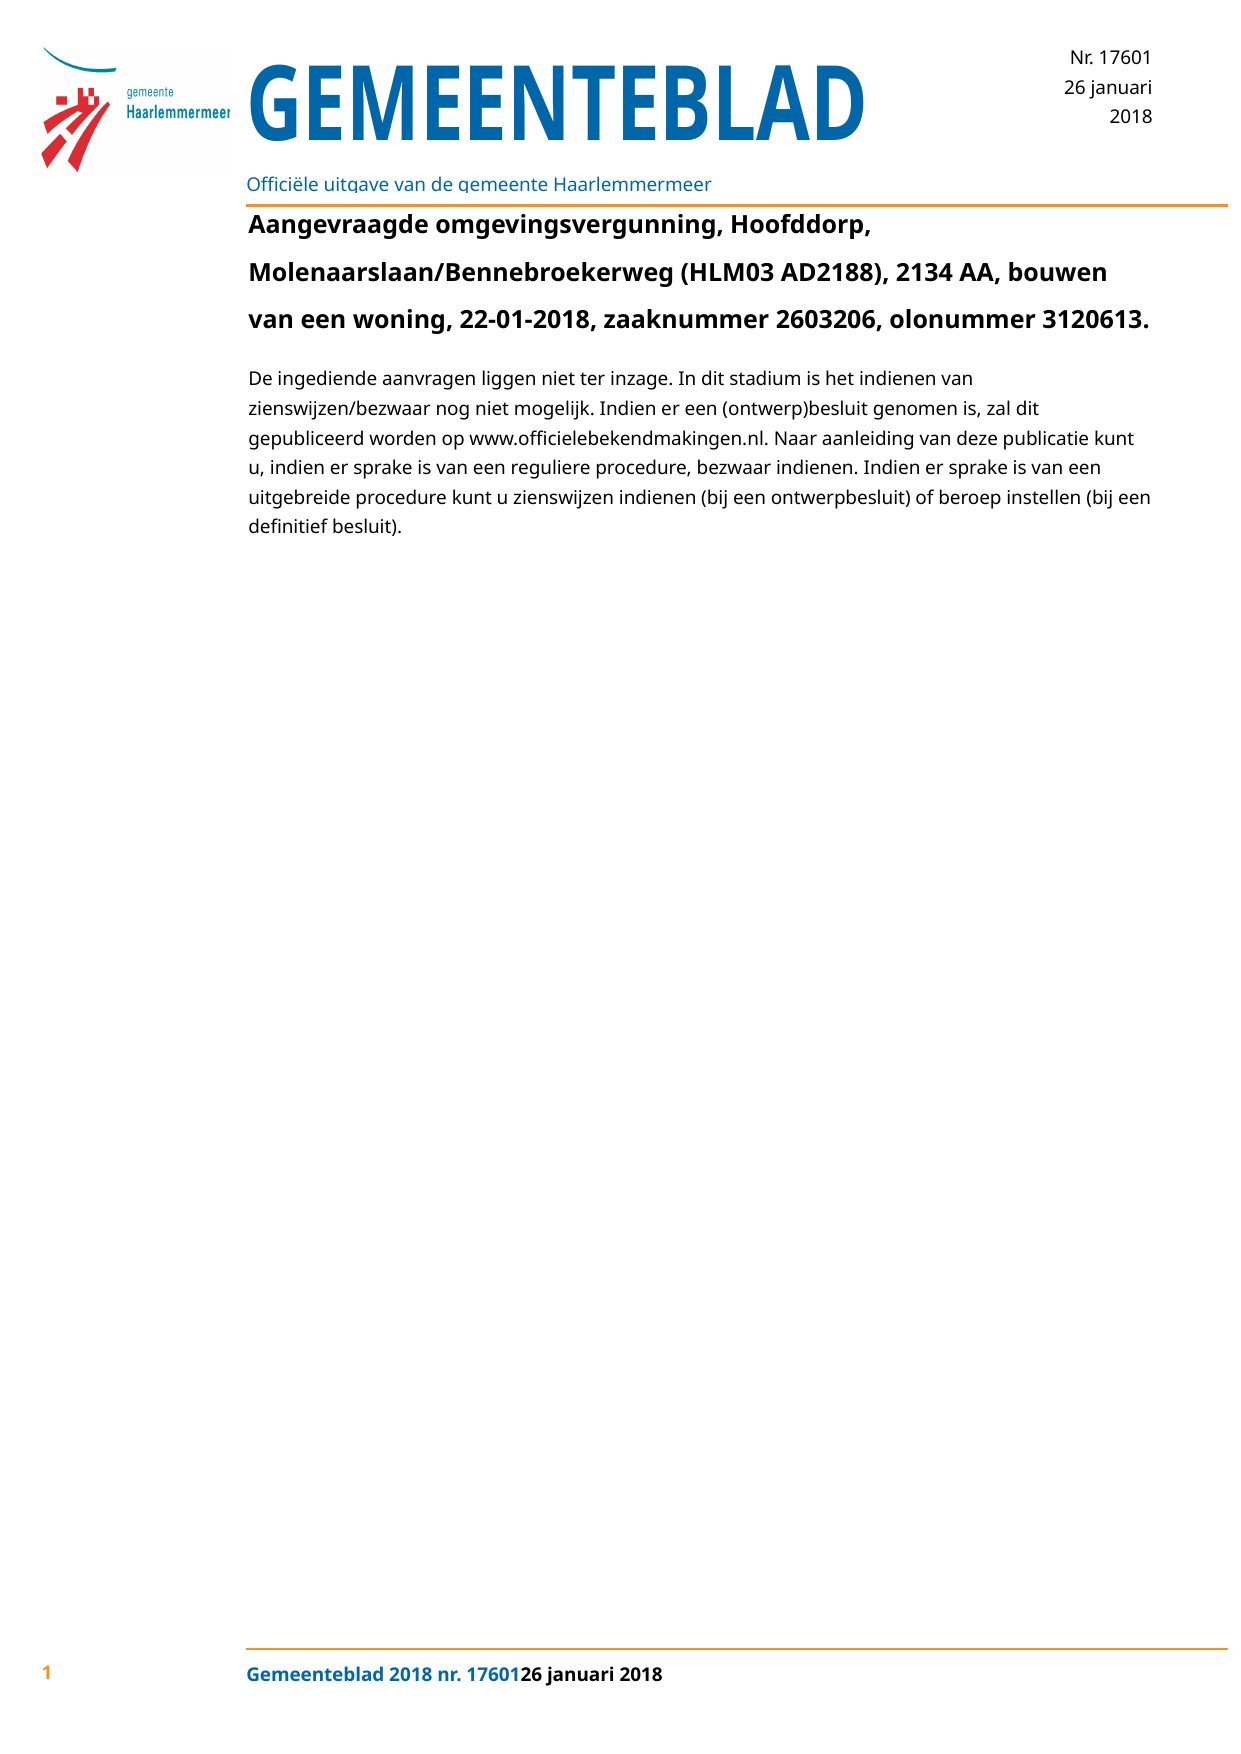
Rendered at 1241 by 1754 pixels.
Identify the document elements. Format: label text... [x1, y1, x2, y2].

text De ingediende aanvragen liggen niet ter inzage. In dit stadium is het indienen van zienswijzen/bezwaar nog niet mogelijk. Indien er een (ontwerp)besluit genomen is, zal dit gepubliceerd worden op www.officielebekendmakingen.nl. Naar aanleiding van deze publicatie kunt u, indien er sprake is van een reguliere procedure, bezwaar indienen. Indien er sprake is van een uitgebreide procedure kunt u zienswijzen indienen (bij een ontwerpbesluit) of beroep instellen (bij een definitief besluit). [248, 366, 1152, 539]
picture [41, 47, 231, 172]
text Aangevraagde omgevingsvergunning, Hoofddorp, Molenaarslaan/Bennebroekerweg (HLM03 AD2188), 2134 AA, bouwen van een woning, 22-01-2018, zaaknummer 2603206, olonummer 3120613. [248, 207, 1152, 336]
